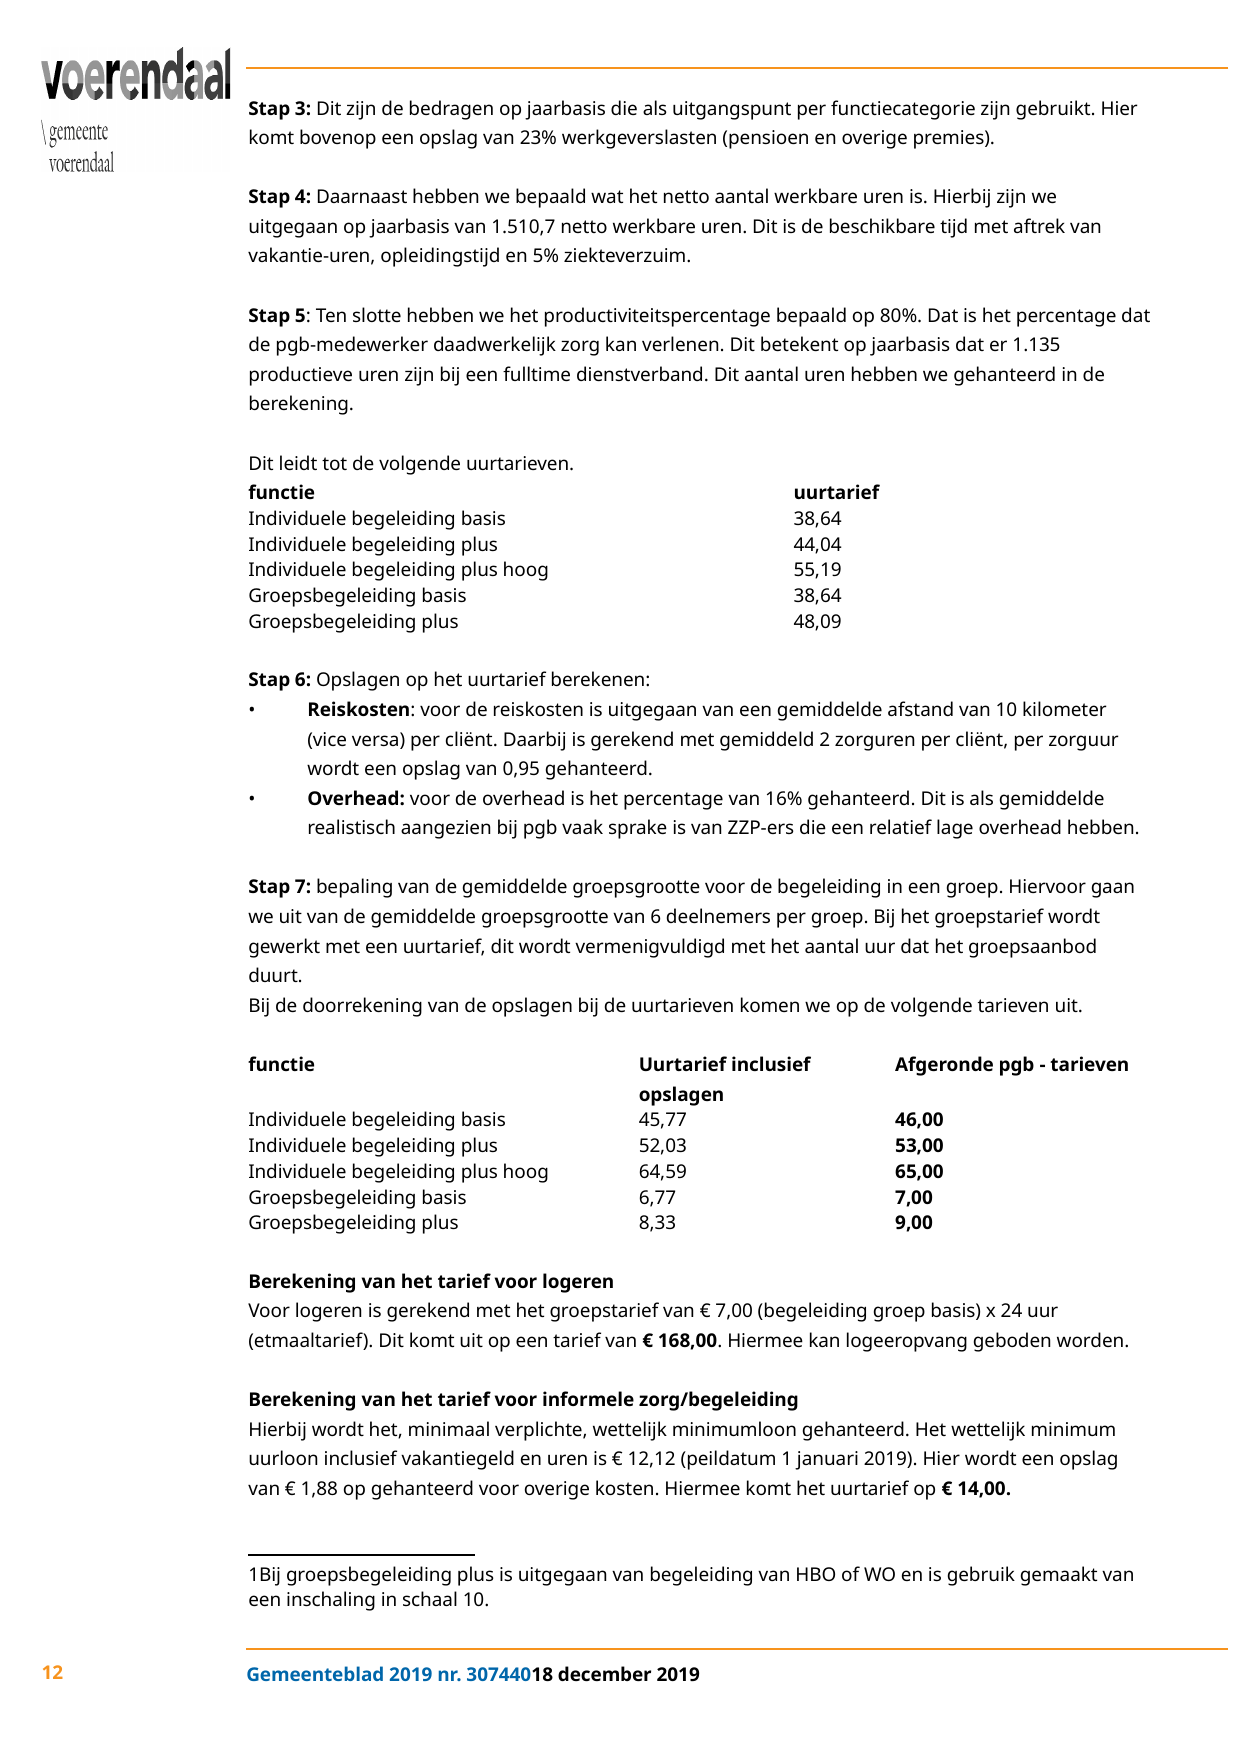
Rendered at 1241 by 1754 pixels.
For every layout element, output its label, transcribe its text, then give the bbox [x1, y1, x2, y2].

table_cell Individuele begeleiding plus hoog [248, 1158, 638, 1184]
table_header functie [248, 480, 793, 505]
table_cell Individuele begeleiding basis [248, 505, 793, 531]
table_cell Individuele begeleiding plus [248, 531, 793, 557]
table_cell Groepsbegeleiding plus [248, 1210, 638, 1235]
table_cell Groepsbegeleiding plus [248, 608, 793, 634]
text Berekening van het tarief voor informele zorg/begeleiding [248, 1386, 1152, 1412]
text Voor logeren is gerekend met het groepstarief van € 7,00 (begeleiding groep basis) x 24 uur (etmaaltarief). Dit komt uit op een tarief van € 168,00. Hiermee kan logeeropvang geboden worden. [248, 1298, 1152, 1353]
list Reiskosten: voor de reiskosten is uitgegaan van een gemiddelde afstand van 10 kilometer (vice versa) per cliënt. Daarbij is gerekend met gemiddeld 2 zorguren per cliënt, per zorguur wordt een opslag van 0,95 gehanteerd. [248, 696, 1152, 781]
picture [41, 47, 231, 172]
text Stap 3: Dit zijn de bedragen op jaarbasis die als uitgangspunt per functiecategorie zijn gebruikt. Hier komt bovenop een opslag van 23% werkgeverslasten (pensioen en overige premies). [248, 95, 1152, 150]
table_cell 45,77 [639, 1107, 895, 1132]
table_header Afgeronde pgb - tarieven [895, 1051, 1152, 1107]
table_cell 9,00 [895, 1210, 1152, 1235]
table_cell Individuele begeleiding plus [248, 1133, 638, 1158]
text Stap 5: Ten slotte hebben we het productiviteitspercentage bepaald op 80%. Dat is het percentage dat de pgb-medewerker daadwerkelijk zorg kan verlenen. Dit betekent op jaarbasis dat er 1.135 productieve uren zijn bij een fulltime dienstverband. Dit aantal uren hebben we gehanteerd in de berekening. [248, 302, 1152, 416]
table_header Uurtarief inclusief opslagen [639, 1051, 895, 1107]
text Dit leidt tot de volgende uurtarieven. [248, 450, 1152, 476]
text Stap 6: Opslagen op het uurtarief berekenen: [248, 667, 1152, 692]
text Bij de doorrekening van de opslagen bij de uurtarieven komen we op de volgende tarieven uit. [248, 992, 1152, 1018]
table_cell Individuele begeleiding basis [248, 1107, 638, 1132]
table_cell 55,19 [793, 557, 1152, 582]
table_cell 65,00 [895, 1158, 1152, 1184]
table_header uurtarief [793, 480, 1152, 505]
table_cell Groepsbegeleiding basis [248, 583, 793, 608]
text Stap 7: bepaling van de gemiddelde groepsgrootte voor de begeleiding in een groep. Hiervoor gaan we uit van de gemiddelde groepsgrootte van 6 deelnemers per groep. Bij het groepstarief wordt gewerkt met een uurtarief, dit wordt vermenigvuldigd met het aantal uur dat het groepsaanbod duurt. [248, 874, 1152, 988]
text Hierbij wordt het, minimaal verplichte, wettelijk minimumloon gehanteerd. Het wettelijk minimum uurloon inclusief vakantiegeld en uren is € 12,12 (peildatum 1 januari 2019). Hier wordt een opslag van € 1,88 op gehanteerd voor overige kosten. Hiermee komt het uurtarief op € 14,00. [248, 1416, 1152, 1501]
table_cell 7,00 [895, 1184, 1152, 1209]
table_cell 48,09 [793, 608, 1152, 634]
table_cell 46,00 [895, 1107, 1152, 1132]
table_cell Groepsbegeleiding basis [248, 1184, 638, 1209]
table_cell 53,00 [895, 1133, 1152, 1158]
text Stap 4: Daarnaast hebben we bepaald wat het netto aantal werkbare uren is. Hierbij zijn we uitgegaan op jaarbasis van 1.510,7 netto werkbare uren. Dit is de beschikbare tijd met aftrek van vakantie-uren, opleidingstijd en 5% ziekteverzuim. [248, 183, 1152, 268]
table_cell Individuele begeleiding plus hoog [248, 557, 793, 582]
table_cell 38,64 [793, 583, 1152, 608]
text Berekening van het tarief voor logeren [248, 1268, 1152, 1294]
list Overhead: voor de overhead is het percentage van 16% gehanteerd. Dit is als gemiddelde realistisch aangezien bij pgb vaak sprake is van ZZP-ers die een relatief lage overhead hebben. [248, 785, 1152, 840]
table_cell 64,59 [639, 1158, 895, 1184]
table_cell 6,77 [639, 1184, 895, 1209]
table_cell 52,03 [639, 1133, 895, 1158]
table_cell 8,33 [639, 1210, 895, 1235]
table_header functie [248, 1051, 638, 1107]
table_cell 38,64 [793, 505, 1152, 531]
table_cell 44,04 [793, 531, 1152, 557]
